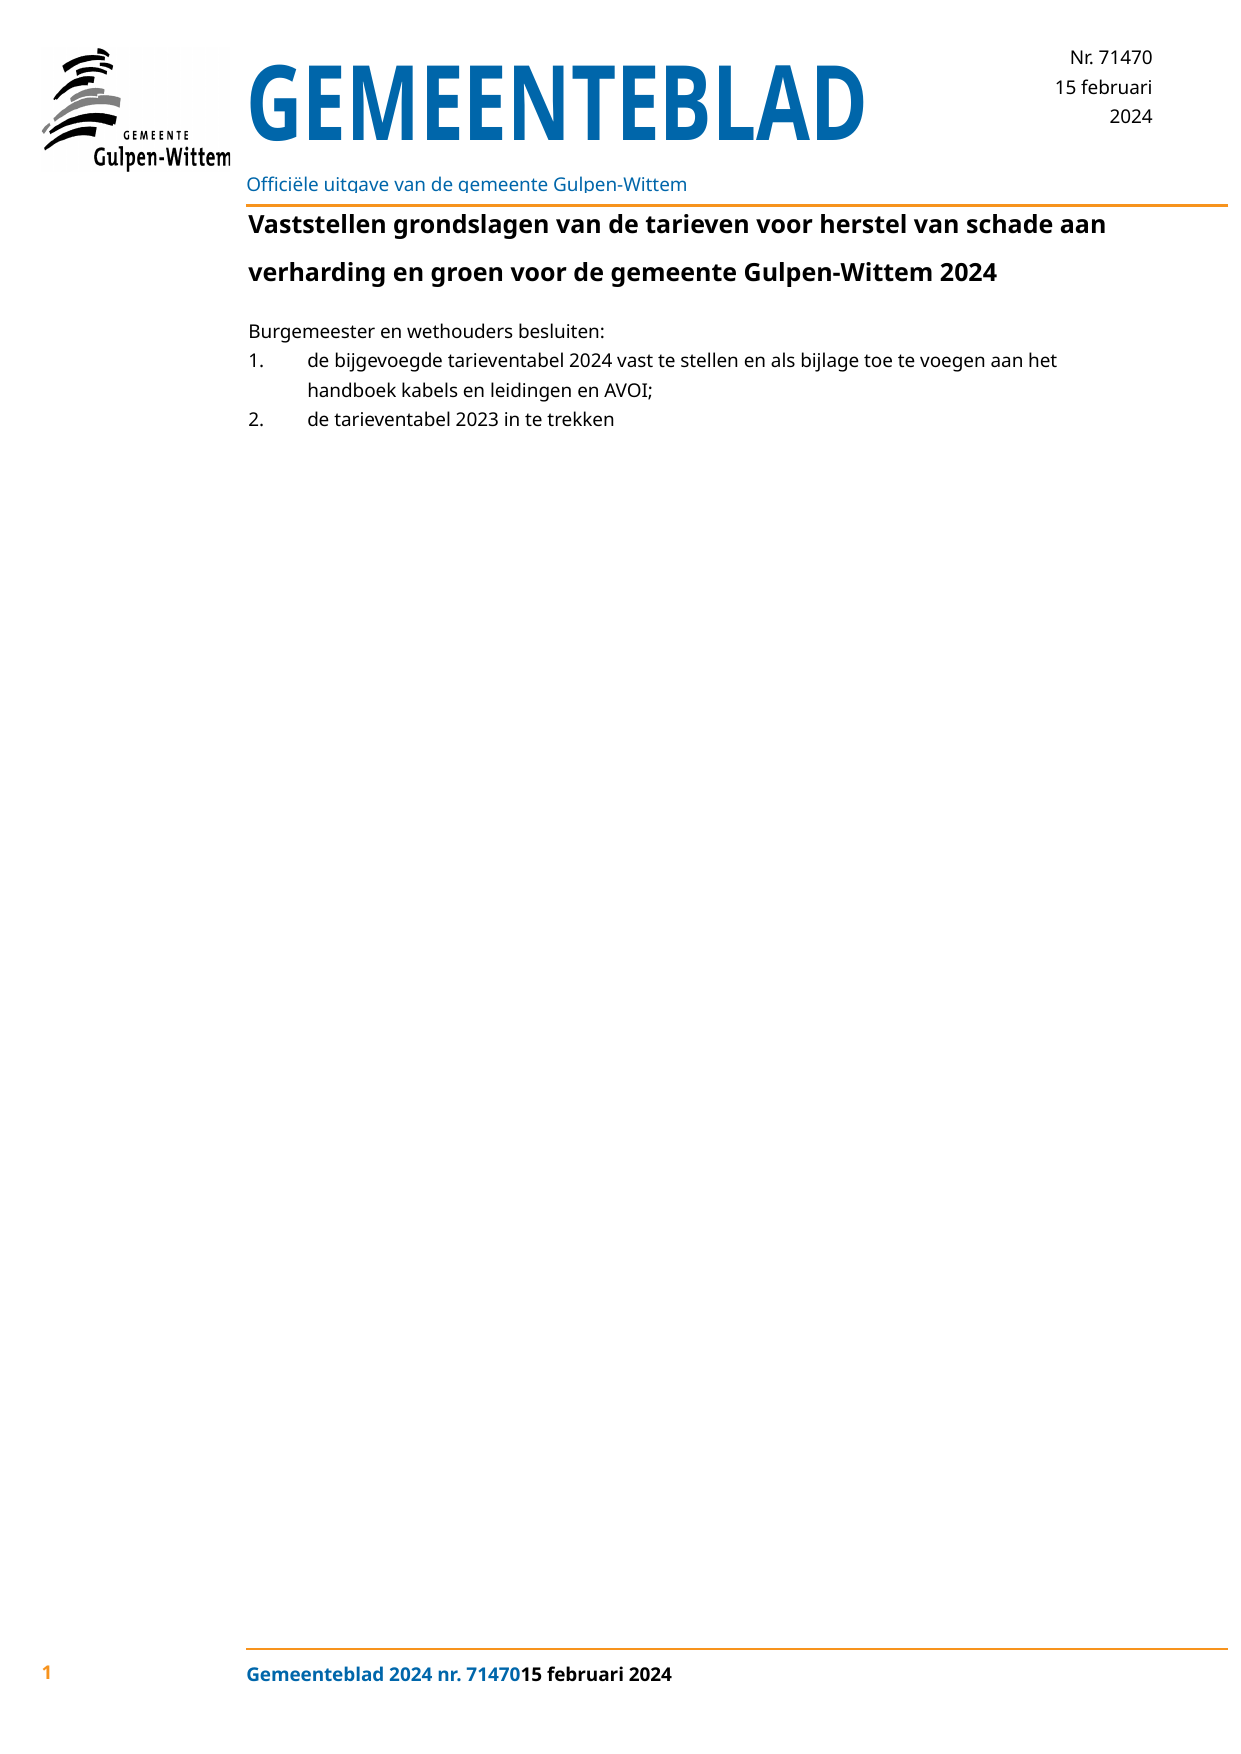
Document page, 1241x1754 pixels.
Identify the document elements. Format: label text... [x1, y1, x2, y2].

list de bijgevoegde tarieventabel 2024 vast te stellen en als bijlage toe te voegen aan het handboek kabels en leidingen en AVOI; [248, 347, 1152, 403]
text Vaststellen grondslagen van de tarieven voor herstel van schade aan verharding en groen voor de gemeente Gulpen-Wittem 2024 [248, 207, 1152, 288]
text Burgemeester en wethouders besluiten: [248, 318, 1152, 344]
picture [41, 47, 231, 172]
list de tarieventabel 2023 in te trekken [248, 407, 1152, 432]
